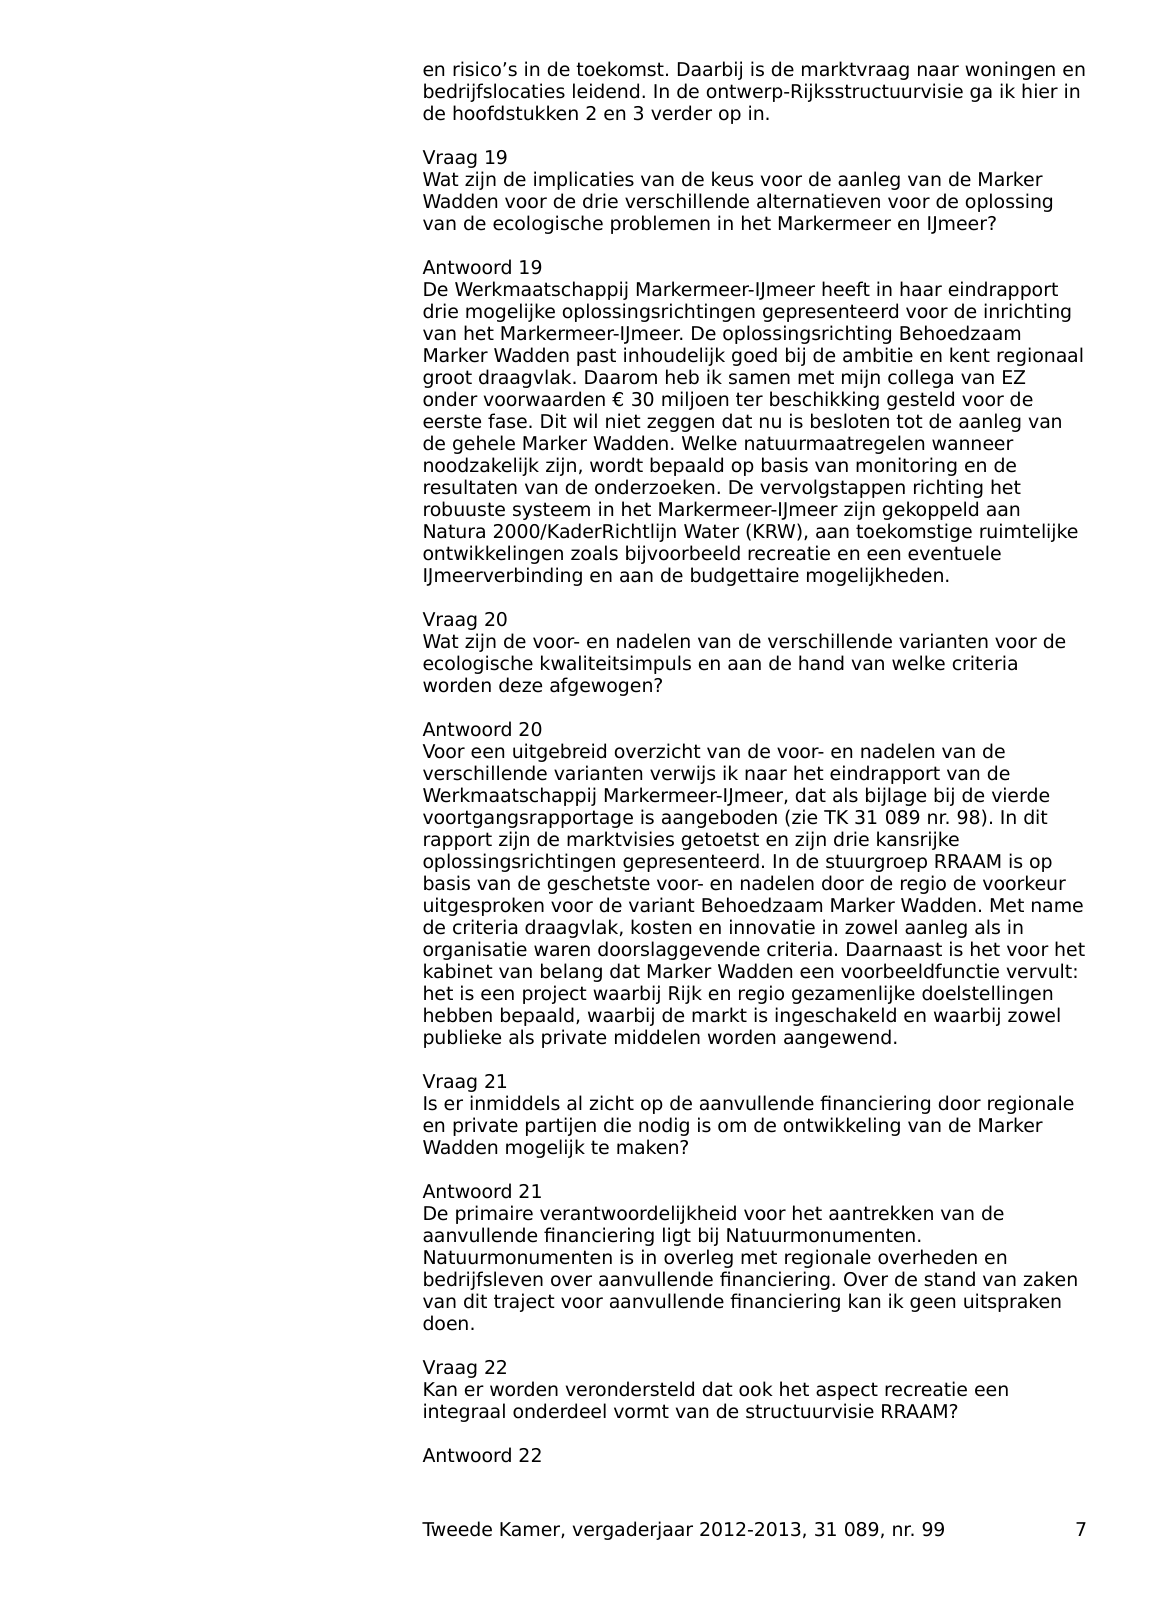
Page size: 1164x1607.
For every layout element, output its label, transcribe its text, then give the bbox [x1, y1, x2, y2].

text Vraag 21 [422, 1071, 1087, 1093]
text Wat zijn de implicaties van de keus voor de aanleg van de Marker Wadden voor de drie verschillende alternatieven voor de oplossing van de ecologische problemen in het Markermeer en IJmeer? [422, 169, 1087, 235]
text Antwoord 21 [422, 1181, 1087, 1203]
text Wat zijn de voor- en nadelen van de verschillende varianten voor de ecologische kwaliteitsimpuls en aan de hand van welke criteria worden deze afgewogen? [422, 631, 1087, 697]
text Vraag 19 [422, 147, 1087, 169]
text Antwoord 22 [422, 1445, 1087, 1467]
text Voor een uitgebreid overzicht van de voor- en nadelen van de verschillende varianten verwijs ik naar het eindrapport van de Werkmaatschappij Markermeer-IJmeer, dat als bijlage bij de vierde voortgangsrapportage is aangeboden (zie TK 31 089 nr. 98). In dit rapport zijn de marktvisies getoetst en zijn drie kansrijke oplossingsrichtingen gepresenteerd. In de stuurgroep RRAAM is op basis van de geschetste voor- en nadelen door de regio de voorkeur uitgesproken voor de variant Behoedzaam Marker Wadden. Met name de criteria draagvlak, kosten en innovatie in zowel aanleg als in organisatie waren doorslaggevende criteria. Daarnaast is het voor het kabinet van belang dat Marker Wadden een voorbeeldfunctie vervult: het is een project waarbij Rijk en regio gezamenlijke doelstellingen hebben bepaald, waarbij de markt is ingeschakeld en waarbij zowel publieke als private middelen worden aangewend. [422, 741, 1087, 1049]
text De Werkmaatschappij Markermeer-IJmeer heeft in haar eindrapport drie mogelijke oplossingsrichtingen gepresenteerd voor de inrichting van het Markermeer-IJmeer. De oplossingsrichting Behoedzaam Marker Wadden past inhoudelijk goed bij de ambitie en kent regionaal groot draagvlak. Daarom heb ik samen met mijn collega van EZ onder voorwaarden € 30 miljoen ter beschikking gesteld voor de eerste fase. Dit wil niet zeggen dat nu is besloten tot de aanleg van de gehele Marker Wadden. Welke natuurmaatregelen wanneer noodzakelijk zijn, wordt bepaald op basis van monitoring en de resultaten van de onderzoeken. De vervolgstappen richting het robuuste systeem in het Markermeer-IJmeer zijn gekoppeld aan Natura 2000/KaderRichtlijn Water (KRW), aan toekomstige ruimtelijke ontwikkelingen zoals bijvoorbeeld recreatie en een eventuele IJmeerverbinding en aan de budgettaire mogelijkheden. [422, 279, 1087, 587]
text Is er inmiddels al zicht op de aanvullende financiering door regionale en private partijen die nodig is om de ontwikkeling van de Marker Wadden mogelijk te maken? [422, 1093, 1087, 1159]
text De primaire verantwoordelijkheid voor het aantrekken van de aanvullende financiering ligt bij Natuurmonumenten. Natuurmonumenten is in overleg met regionale overheden en bedrijfsleven over aanvullende financiering. Over de stand van zaken van dit traject voor aanvullende financiering kan ik geen uitspraken doen. [422, 1203, 1087, 1335]
text Kan er worden verondersteld dat ook het aspect recreatie een integraal onderdeel vormt van de structuurvisie RRAAM? [422, 1379, 1087, 1423]
text Vraag 20 [422, 609, 1087, 631]
text Antwoord 19 [422, 257, 1087, 279]
text Antwoord 20 [422, 719, 1087, 741]
text Vraag 22 [422, 1357, 1087, 1379]
text en risico’s in de toekomst. Daarbij is de marktvraag naar woningen en bedrijfslocaties leidend. In de ontwerp-Rijksstructuurvisie ga ik hier in de hoofdstukken 2 en 3 verder op in. [422, 59, 1087, 125]
